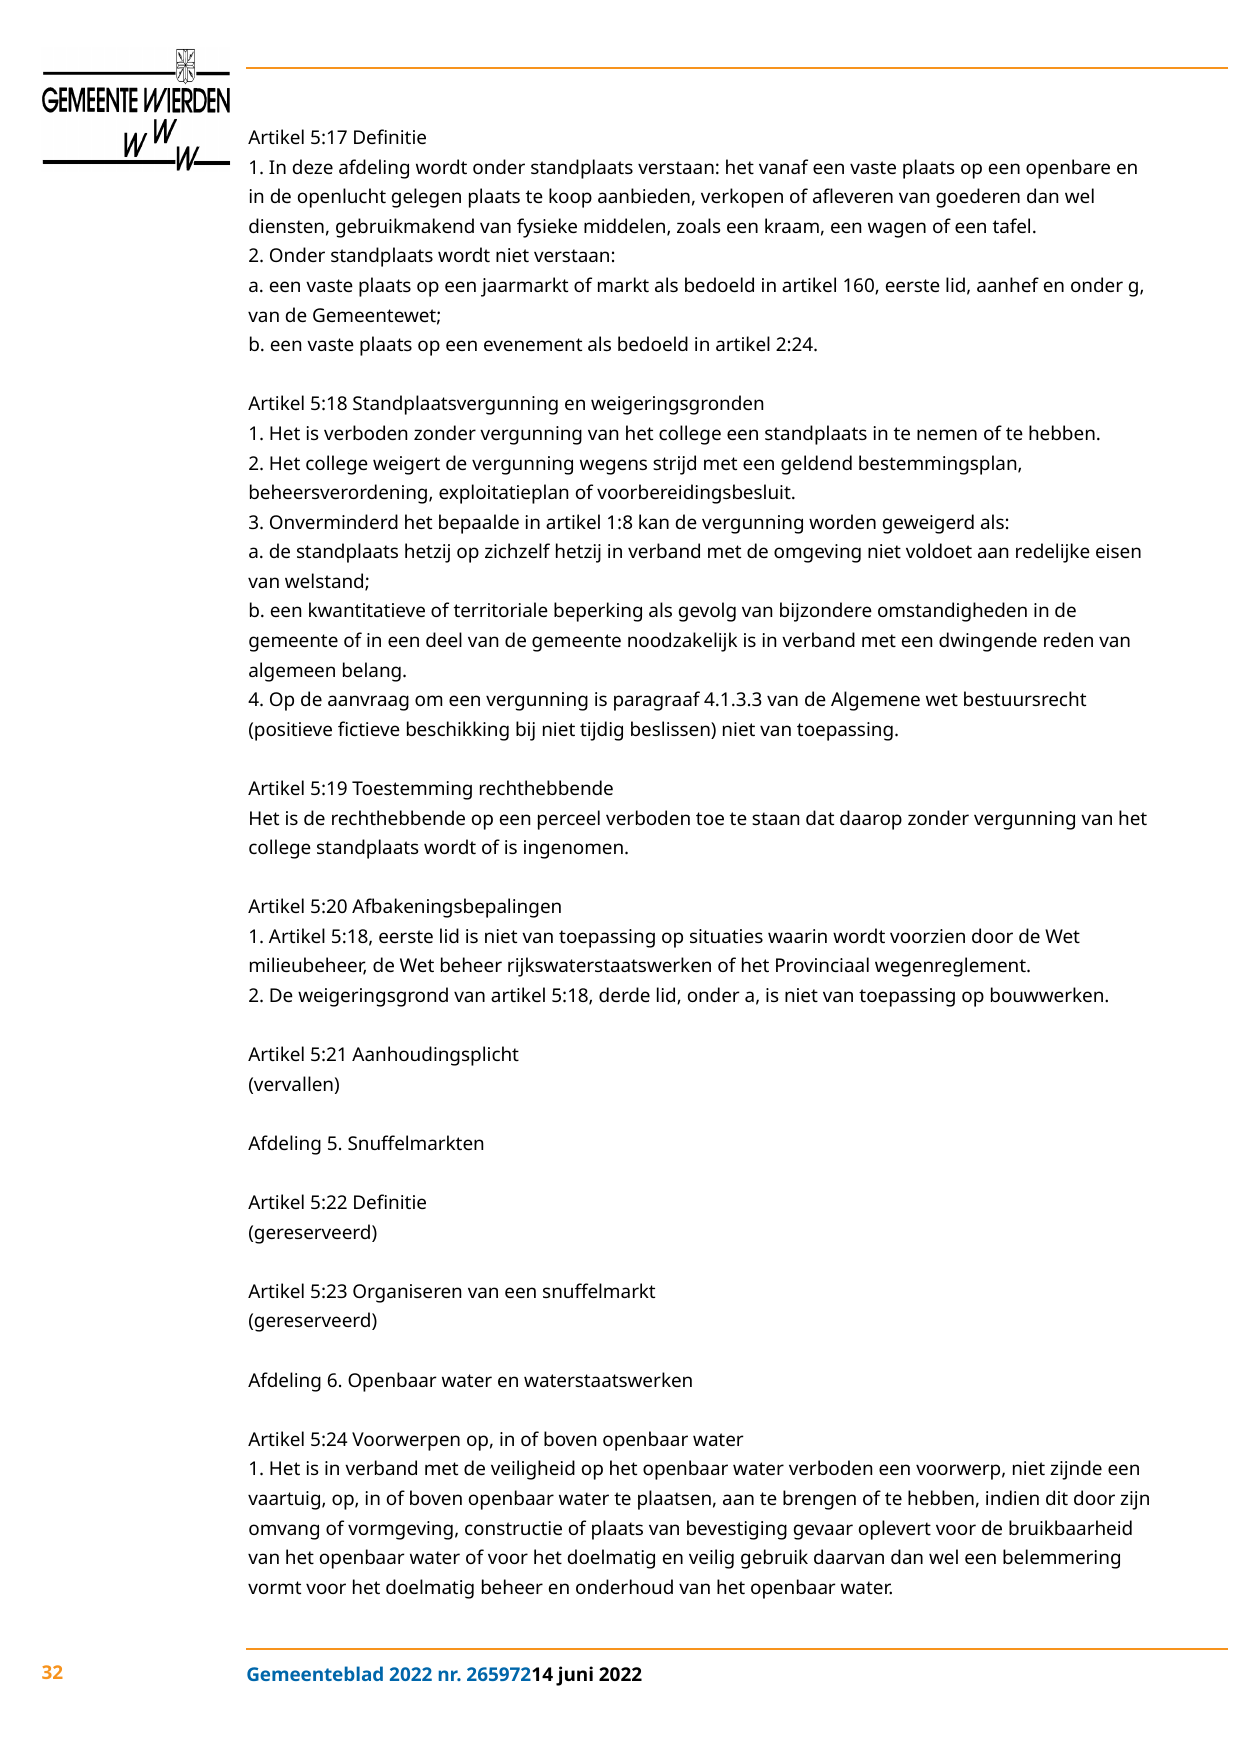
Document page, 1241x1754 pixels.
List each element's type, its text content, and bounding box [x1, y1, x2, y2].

text Afdeling 6. Openbaar water en waterstaatswerken [248, 1367, 1152, 1393]
text 4. Op de aanvraag om een vergunning is paragraaf 4.1.3.3 van de Algemene wet bestuursrecht (positieve fictieve beschikking bij niet tijdig beslissen) niet van toepassing. [248, 686, 1152, 742]
text Artikel 5:20 Afbakeningsbepalingen [248, 893, 1152, 919]
text 2. Het college weigert de vergunning wegens strijd met een geldend bestemmingsplan, beheersverordening, exploitatieplan of voorbereidingsbesluit. [248, 450, 1152, 505]
text 3. Onverminderd het bepaalde in artikel 1:8 kan de vergunning worden geweigerd als: [248, 509, 1152, 535]
text Artikel 5:18 Standplaatsvergunning en weigeringsgronden [248, 391, 1152, 416]
text Artikel 5:22 Definitie [248, 1189, 1152, 1215]
text 1. Artikel 5:18, eerste lid is niet van toepassing op situaties waarin wordt voorzien door de Wet milieubeheer, de Wet beheer rijkswaterstaatswerken of het Provinciaal wegenreglement. [248, 923, 1152, 978]
text 1. In deze afdeling wordt onder standplaats verstaan: het vanaf een vaste plaats op een openbare en in de openlucht gelegen plaats te koop aanbieden, verkopen of afleveren van goederen dan wel diensten, gebruikmakend van fysieke middelen, zoals een kraam, een wagen of een tafel. [248, 154, 1152, 239]
text Afdeling 5. Snuffelmarkten [248, 1130, 1152, 1156]
text 2. Onder standplaats wordt niet verstaan: [248, 243, 1152, 268]
text a. de standplaats hetzij op zichzelf hetzij in verband met de omgeving niet voldoet aan redelijke eisen van welstand; [248, 538, 1152, 594]
text Artikel 5:17 Definitie [248, 124, 1152, 150]
text Artikel 5:19 Toestemming rechthebbende [248, 775, 1152, 801]
text Het is de rechthebbende op een perceel verboden toe te staan dat daarop zonder vergunning van het college standplaats wordt of is ingenomen. [248, 805, 1152, 860]
text (gereserveerd) [248, 1308, 1152, 1333]
text Artikel 5:23 Organiseren van een snuffelmarkt [248, 1278, 1152, 1304]
text b. een vaste plaats op een evenement als bedoeld in artikel 2:24. [248, 331, 1152, 357]
text 2. De weigeringsgrond van artikel 5:18, derde lid, onder a, is niet van toepassing op bouwwerken. [248, 982, 1152, 1008]
text a. een vaste plaats op een jaarmarkt of markt als bedoeld in artikel 160, eerste lid, aanhef en onder g, van de Gemeentewet; [248, 272, 1152, 328]
text b. een kwantitatieve of territoriale beperking als gevolg van bijzondere omstandigheden in de gemeente of in een deel van de gemeente noodzakelijk is in verband met een dwingende reden van algemeen belang. [248, 598, 1152, 683]
text 1. Het is verboden zonder vergunning van het college een standplaats in te nemen of te hebben. [248, 420, 1152, 446]
picture [41, 47, 231, 172]
text Artikel 5:21 Aanhoudingsplicht [248, 1041, 1152, 1067]
text (gereserveerd) [248, 1219, 1152, 1245]
text Artikel 5:24 Voorwerpen op, in of boven openbaar water [248, 1426, 1152, 1452]
text (vervallen) [248, 1071, 1152, 1097]
text 1. Het is in verband met de veiligheid op het openbaar water verboden een voorwerp, niet zijnde een vaartuig, op, in of boven openbaar water te plaatsen, aan te brengen of te hebben, indien dit door zijn omvang of vormgeving, constructie of plaats van bevestiging gevaar oplevert voor de bruikbaarheid van het openbaar water of voor het doelmatig en veilig gebruik daarvan dan wel een belemmering vormt voor het doelmatig beheer en onderhoud van het openbaar water. [248, 1456, 1152, 1600]
